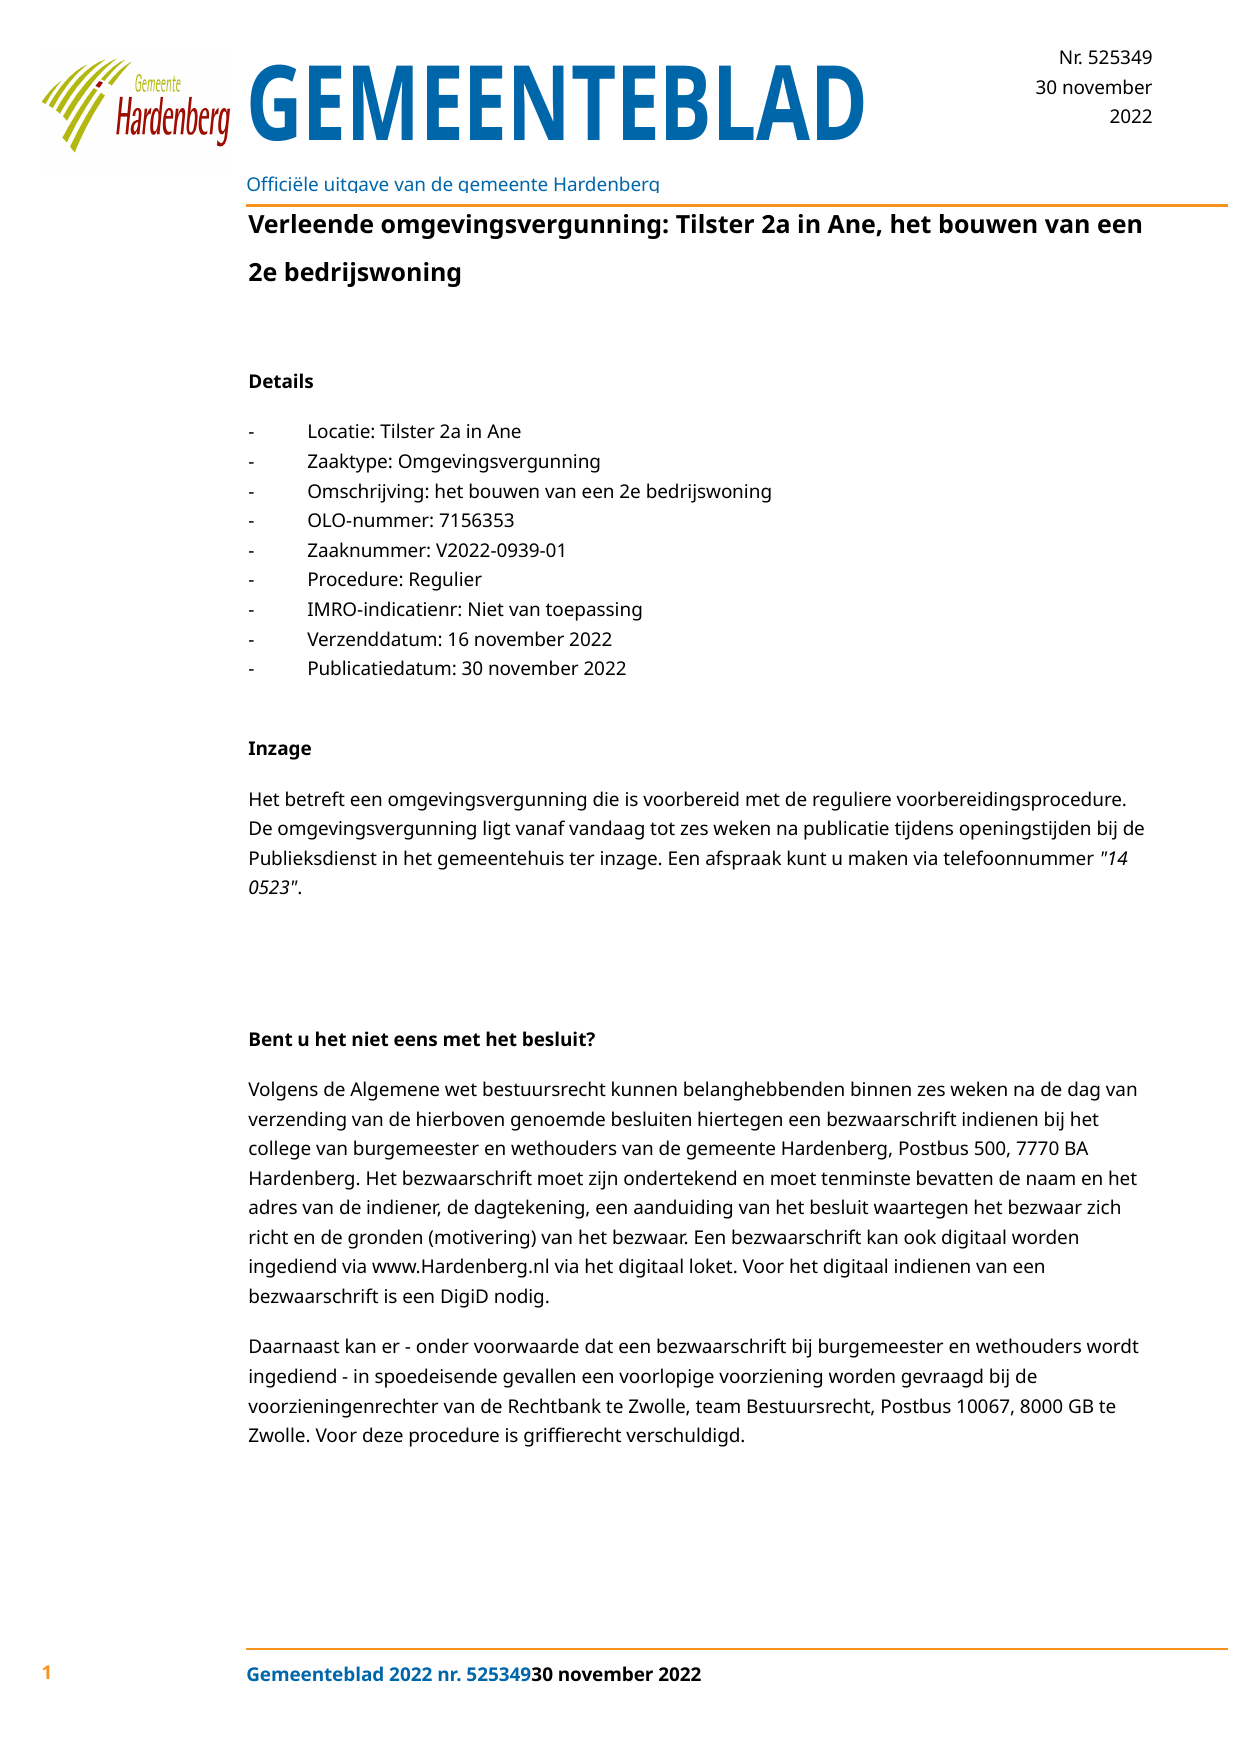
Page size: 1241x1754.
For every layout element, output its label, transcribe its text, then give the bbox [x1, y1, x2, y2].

list Omschrijving: het bouwen van een 2e bedrijswoning [248, 478, 1152, 504]
text Volgens de Algemene wet bestuursrecht kunnen belanghebbenden binnen zes weken na de dag van verzending van de hierboven genoemde besluiten hiertegen een bezwaarschrift indienen bij het college van burgemeester en wethouders van de gemeente Hardenberg, Postbus 500, 7770 BA Hardenberg. Het bezwaarschrift moet zijn ondertekend en moet tenminste bevatten de naam en het adres van de indiener, de dagtekening, een aanduiding van het besluit waartegen het bezwaar zich richt en de gronden (motivering) van het bezwaar. Een bezwaarschrift kan ook digitaal worden ingediend via www.Hardenberg.nl via het digitaal loket. Voor het digitaal indienen van een bezwaarschrift is een DigiD nodig. [248, 1076, 1152, 1309]
picture [41, 47, 231, 172]
text Details [248, 368, 1152, 394]
list Zaaknummer: V2022-0939-01 [248, 537, 1152, 563]
text Het betreft een omgevingsvergunning die is voorbereid met de reguliere voorbereidingsprocedure. De omgevingsvergunning ligt vanaf vandaag tot zes weken na publicatie tijdens openingstijden bij de Publieksdienst in het gemeentehuis ter inzage. Een afspraak kunt u maken via telefoonnummer "14 0523". [248, 786, 1152, 900]
list IMRO-indicatienr: Niet van toepassing [248, 596, 1152, 622]
text Inzage [248, 735, 1152, 761]
list Verzenddatum: 16 november 2022 [248, 626, 1152, 652]
text Daarnaast kan er - onder voorwaarde dat een bezwaarschrift bij burgemeester en wethouders wordt ingediend - in spoedeisende gevallen een voorlopige voorziening worden gevraagd bij de voorzieningenrechter van de Rechtbank te Zwolle, team Bestuursrecht, Postbus 10067, 8000 GB te Zwolle. Voor deze procedure is griffierecht verschuldigd. [248, 1334, 1152, 1448]
list Zaaktype: Omgevingsvergunning [248, 448, 1152, 474]
text Verleende omgevingsvergunning: Tilster 2a in Ane, het bouwen van een 2e bedrijswoning [248, 207, 1152, 288]
list Procedure: Regulier [248, 567, 1152, 592]
list Locatie: Tilster 2a in Ane [248, 419, 1152, 444]
list Publicatiedatum: 30 november 2022 [248, 655, 1152, 681]
text Bent u het niet eens met het besluit? [248, 1026, 1152, 1052]
list OLO-nummer: 7156353 [248, 507, 1152, 533]
